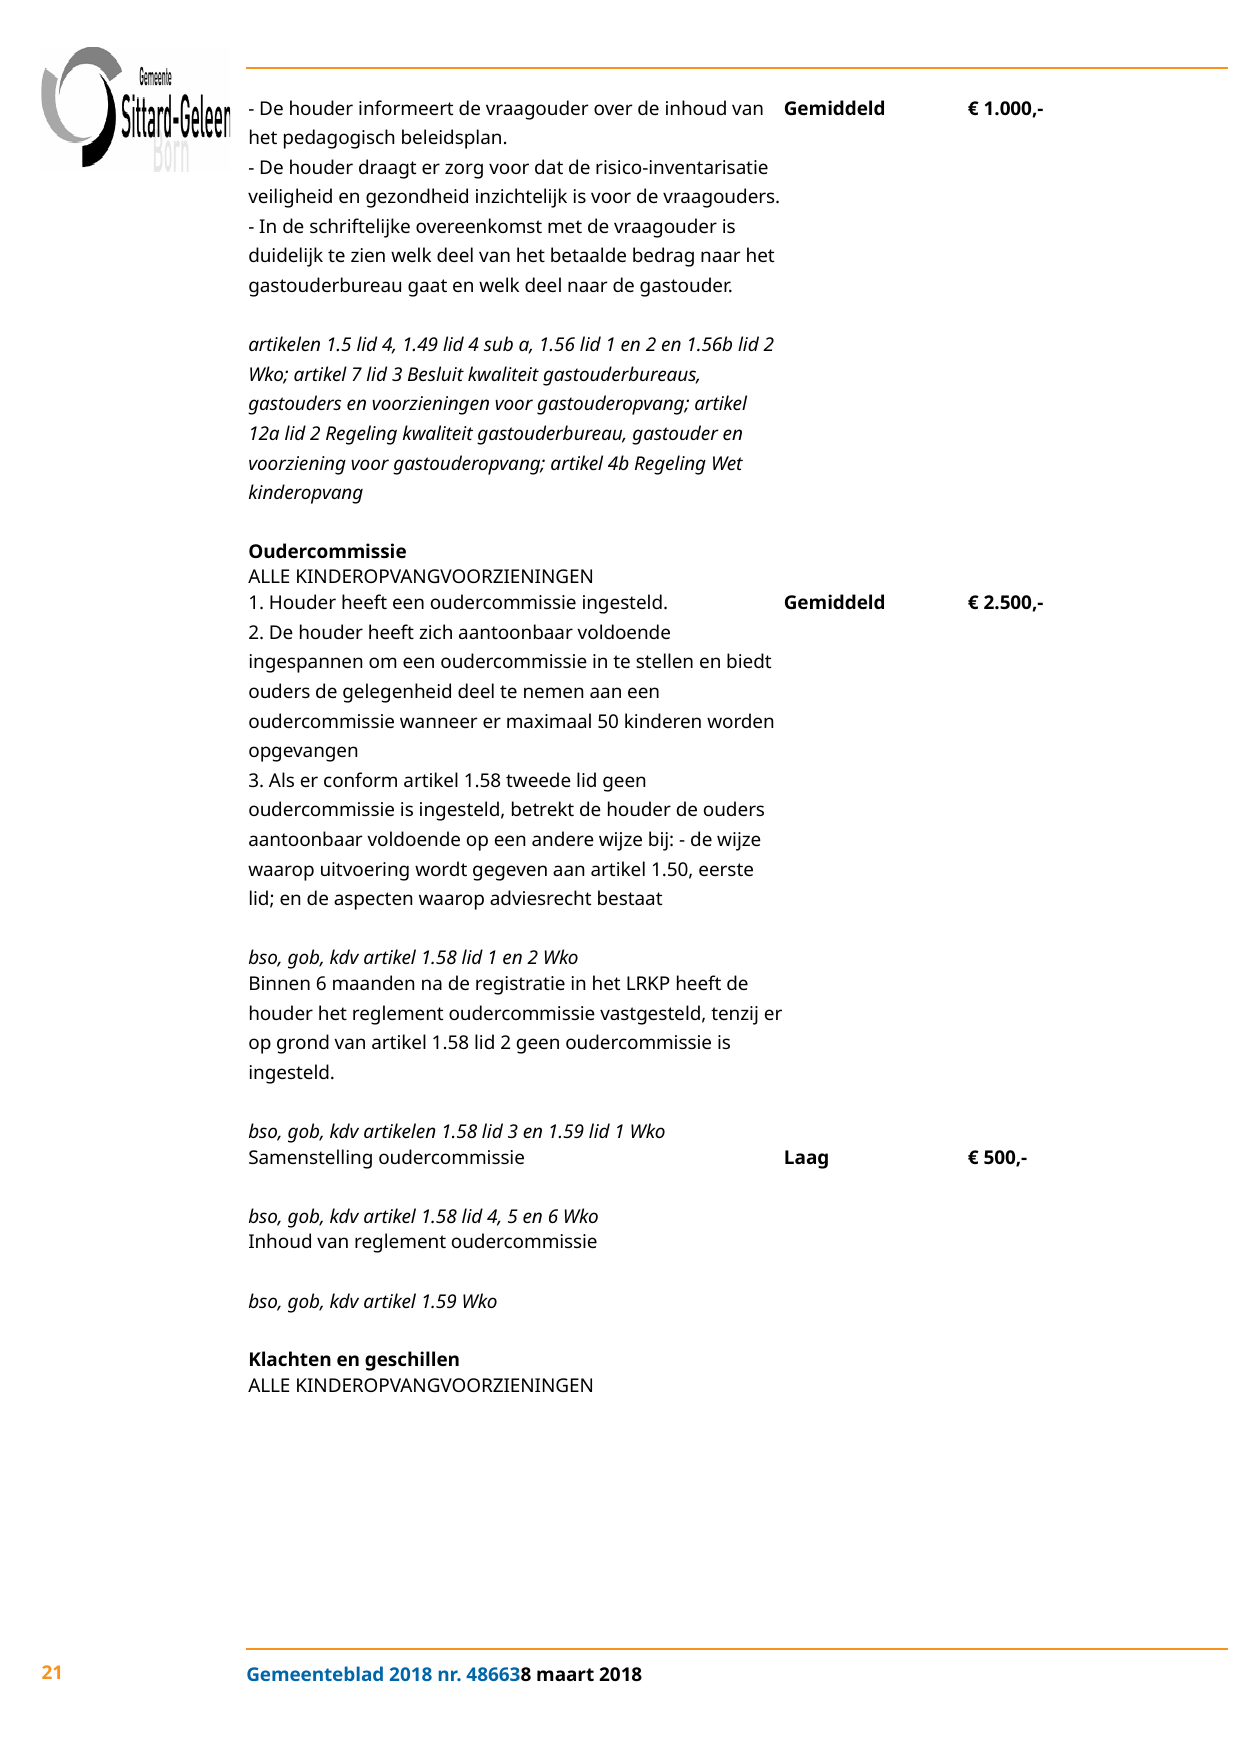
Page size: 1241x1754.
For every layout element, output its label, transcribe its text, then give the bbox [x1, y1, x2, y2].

table_cell Gemiddeld [784, 590, 968, 1144]
table_cell € 2.500,- [968, 590, 1152, 1144]
table_cell € 1.000,- [968, 95, 1152, 505]
table_cell ALLE KINDEROPVANGVOORZIENINGEN [248, 1372, 1152, 1398]
table_cell 1. Houder heeft een oudercommissie ingesteld. 2. De houder heeft zich aantoonbaar voldoende ingespannen om een oudercommissie in te stellen en biedt ouders de gelegenheid deel te nemen aan een oudercommissie wanneer er maximaal 50 kinderen worden opgevangen 3. Als er conform artikel 1.58 tweede lid geen oudercommissie is ingesteld, betrekt de houder de ouders aantoonbaar voldoende op een andere wijze bij: - de wijze waarop uitvoering wordt gegeven aan artikel 1.50, eerste lid; en de aspecten waarop adviesrecht bestaat bso, gob, kdv artikel 1.58 lid 1 en 2 Wko [248, 590, 784, 970]
table_cell € 500,- [968, 1144, 1152, 1314]
table_cell - De houder informeert de vraagouder over de inhoud van het pedagogisch beleidsplan. - De houder draagt er zorg voor dat de risico-inventarisatie veiligheid en gezondheid inzichtelijk is voor de vraagouders. - In de schriftelijke overeenkomst met de vraagouder is duidelijk te zien welk deel van het betaalde bedrag naar het gastouderbureau gaat en welk deel naar de gastouder. artikelen 1.5 lid 4, 1.49 lid 4 sub a, 1.56 lid 1 en 2 en 1.56b lid 2 Wko; artikel 7 lid 3 Besluit kwaliteit gastouderbureaus, gastouders en voorzieningen voor gastouderopvang; artikel 12a lid 2 Regeling kwaliteit gastouderbureau, gastouder en voorziening voor gastouderopvang; artikel 4b Regeling Wet kinderopvang [248, 95, 784, 505]
table_header Oudercommissie [248, 538, 1152, 564]
table_cell Binnen 6 maanden na de registratie in het LRKP heeft de houder het reglement oudercommissie vastgesteld, tenzij er op grond van artikel 1.58 lid 2 geen oudercommissie is ingesteld. bso, gob, kdv artikelen 1.58 lid 3 en 1.59 lid 1 Wko [248, 970, 784, 1144]
table_cell ALLE KINDEROPVANGVOORZIENINGEN [248, 564, 1152, 589]
table_cell Inhoud van reglement oudercommissie bso, gob, kdv artikel 1.59 Wko [248, 1229, 784, 1314]
picture [41, 47, 231, 172]
table_cell Samenstelling oudercommissie bso, gob, kdv artikel 1.58 lid 4, 5 en 6 Wko [248, 1144, 784, 1229]
table_cell Gemiddeld [784, 95, 968, 505]
table_cell Laag [784, 1144, 968, 1314]
table_header Klachten en geschillen [248, 1347, 1152, 1372]
